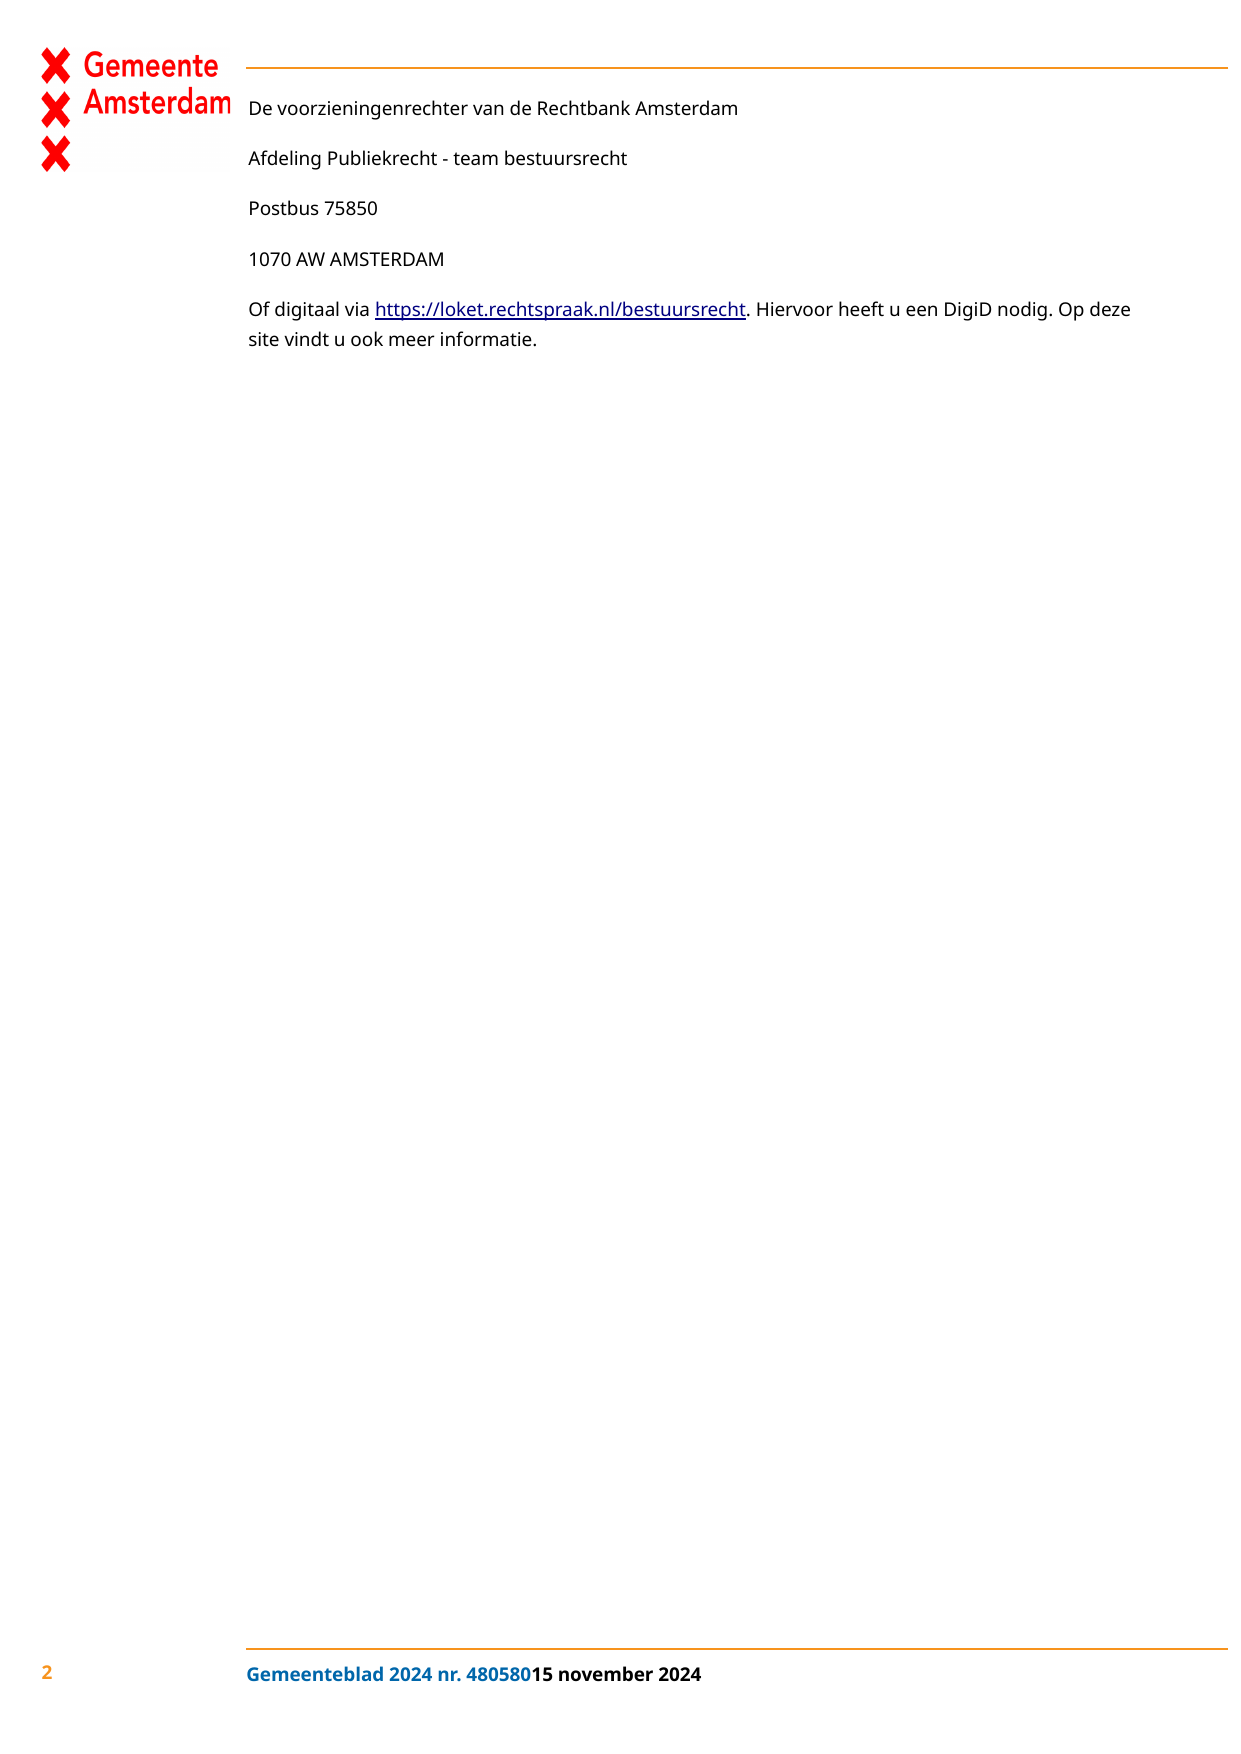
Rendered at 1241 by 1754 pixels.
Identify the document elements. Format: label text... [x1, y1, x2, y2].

text Postbus 75850 [248, 196, 1152, 221]
text 1070 AW AMSTERDAM [248, 246, 1152, 272]
text De voorzieningenrechter van de Rechtbank Amsterdam [248, 95, 1152, 121]
text Of digitaal via https://loket.rechtspraak.nl/bestuursrecht. Hiervoor heeft u een DigiD nodig. Op deze site vindt u ook meer informatie. [248, 296, 1152, 352]
picture [41, 47, 231, 172]
text Afdeling Publiekrecht - team bestuursrecht [248, 145, 1152, 171]
